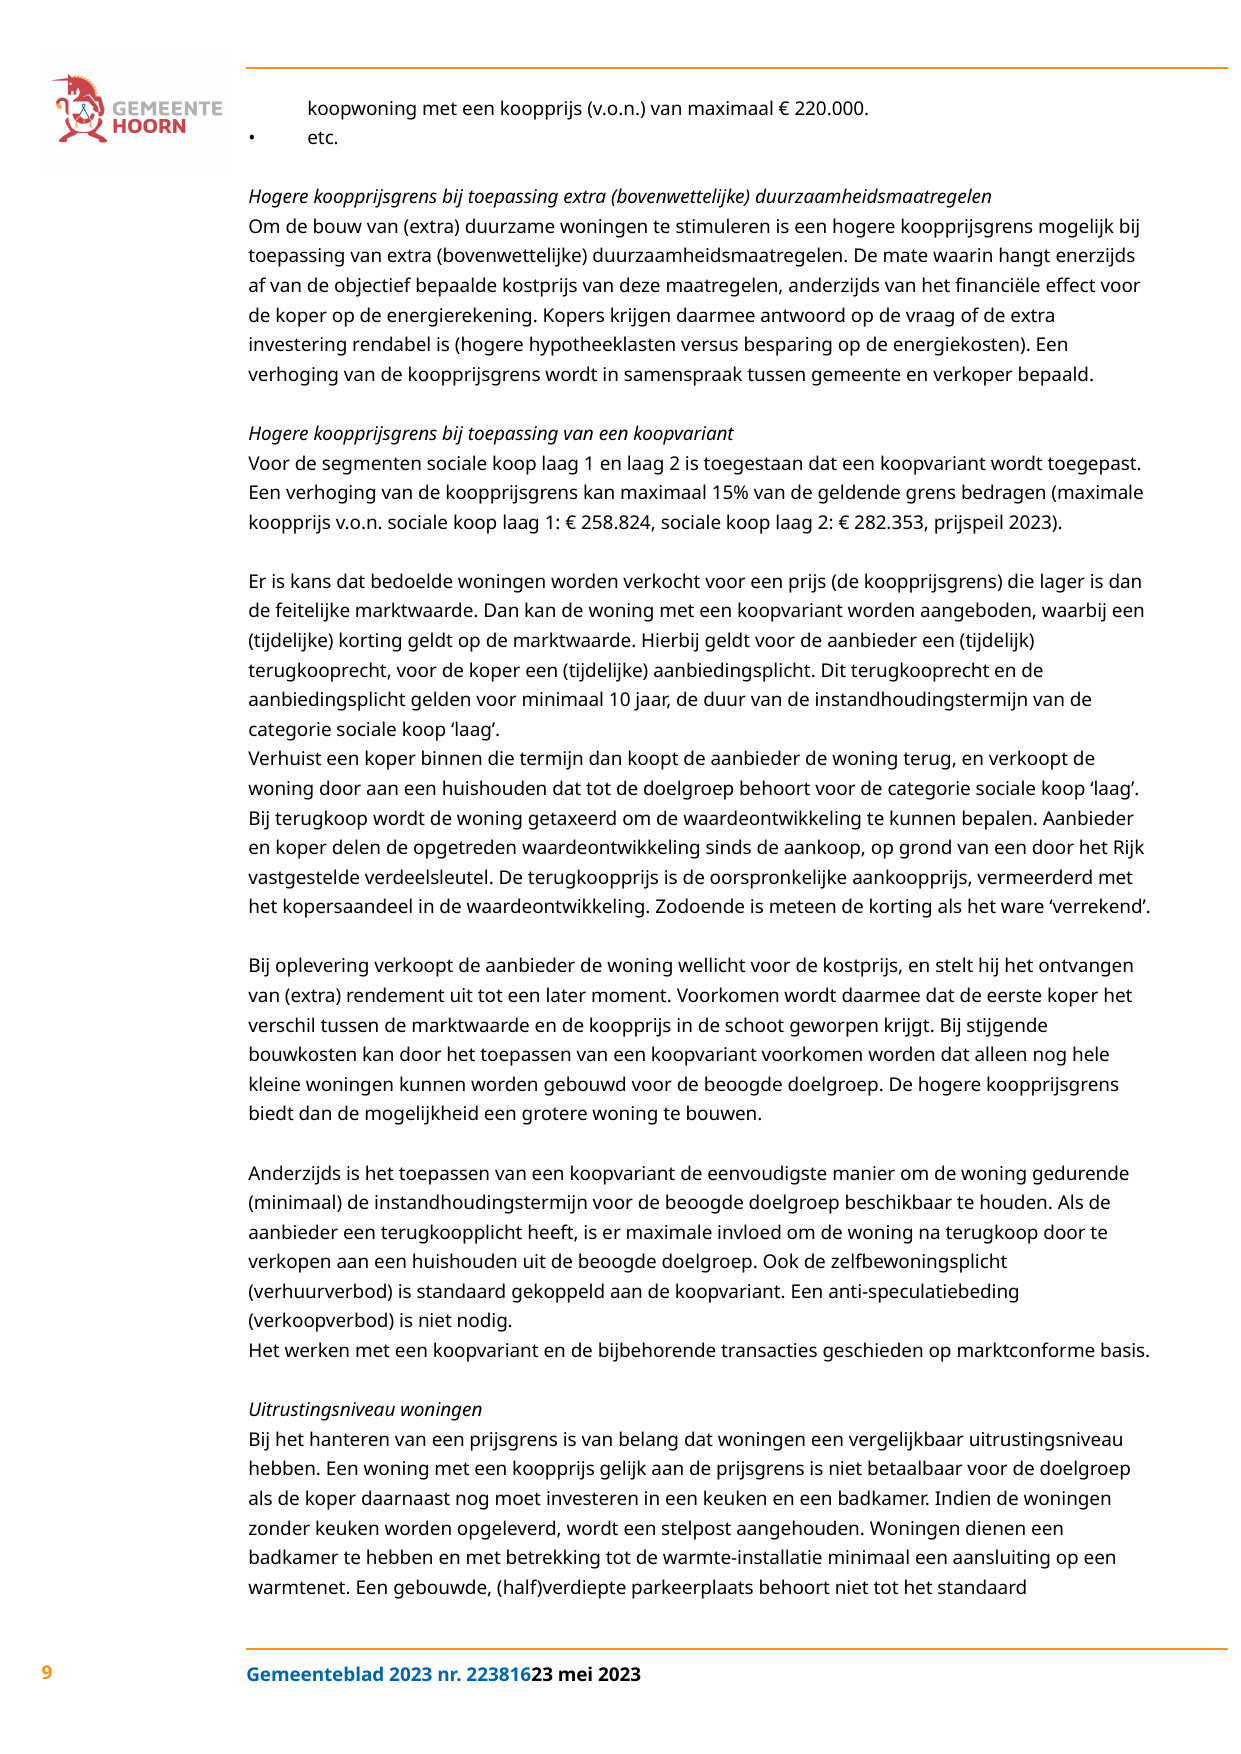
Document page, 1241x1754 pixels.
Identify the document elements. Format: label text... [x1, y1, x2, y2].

picture [41, 47, 231, 172]
text Er is kans dat bedoelde woningen worden verkocht voor een prijs (de koopprijsgrens) die lager is dan de feitelijke marktwaarde. Dan kan de woning met een koopvariant worden aangeboden, waarbij een (tijdelijke) korting geldt op de marktwaarde. Hierbij geldt voor de aanbieder een (tijdelijk) terugkooprecht, voor de koper een (tijdelijke) aanbiedingsplicht. Dit terugkooprecht en de aanbiedingsplicht gelden voor minimaal 10 jaar, de duur van de instandhoudingstermijn van de categorie sociale koop ‘laag’. [248, 568, 1152, 742]
list koopwoning met een koopprijs (v.o.n.) van maximaal € 220.000. [248, 95, 1152, 121]
text Hogere koopprijsgrens bij toepassing van een koopvariant [248, 420, 1152, 446]
text Voor de segmenten sociale koop laag 1 en laag 2 is toegestaan dat een koopvariant wordt toegepast. Een verhoging van de koopprijsgrens kan maximaal 15% van de geldende grens bedragen (maximale koopprijs v.o.n. sociale koop laag 1: € 258.824, sociale koop laag 2: € 282.353, prijspeil 2023). [248, 450, 1152, 535]
text Om de bouw van (extra) duurzame woningen te stimuleren is een hogere koopprijsgrens mogelijk bij toepassing van extra (bovenwettelijke) duurzaamheidsmaatregelen. De mate waarin hangt enerzijds af van de objectief bepaalde kostprijs van deze maatregelen, anderzijds van het financiële effect voor de koper op de energierekening. Kopers krijgen daarmee antwoord op de vraag of de extra investering rendabel is (hogere hypotheeklasten versus besparing op de energiekosten). Een verhoging van de koopprijsgrens wordt in samenspraak tussen gemeente en verkoper bepaald. [248, 213, 1152, 387]
list etc. [248, 124, 1152, 150]
text Bij het hanteren van een prijsgrens is van belang dat woningen een vergelijkbaar uitrustingsniveau hebben. Een woning met een koopprijs gelijk aan de prijsgrens is niet betaalbaar voor de doelgroep als de koper daarnaast nog moet investeren in een keuken en een badkamer. Indien de woningen zonder keuken worden opgeleverd, wordt een stelpost aangehouden. Woningen dienen een badkamer te hebben en met betrekking tot de warmte-installatie minimaal een aansluiting op een warmtenet. Een gebouwde, (half)verdiepte parkeerplaats behoort niet tot het standaard [248, 1426, 1152, 1600]
text Anderzijds is het toepassen van een koopvariant de eenvoudigste manier om de woning gedurende (minimaal) de instandhoudingstermijn voor de beoogde doelgroep beschikbaar te houden. Als de aanbieder een terugkoopplicht heeft, is er maximale invloed om de woning na terugkoop door te verkopen aan een huishouden uit de beoogde doelgroep. Ook de zelfbewoningsplicht (verhuurverbod) is standaard gekoppeld aan de koopvariant. Een anti-speculatiebeding (verkoopverbod) is niet nodig. [248, 1160, 1152, 1333]
text Bij oplevering verkoopt de aanbieder de woning wellicht voor de kostprijs, en stelt hij het ontvangen van (extra) rendement uit tot een later moment. Voorkomen wordt daarmee dat de eerste koper het verschil tussen de marktwaarde en de koopprijs in de schoot geworpen krijgt. Bij stijgende bouwkosten kan door het toepassen van een koopvariant voorkomen worden dat alleen nog hele kleine woningen kunnen worden gebouwd voor de beoogde doelgroep. De hogere koopprijsgrens biedt dan de mogelijkheid een grotere woning te bouwen. [248, 953, 1152, 1126]
text Het werken met een koopvariant en de bijbehorende transacties geschieden op marktconforme basis. [248, 1337, 1152, 1363]
text Verhuist een koper binnen die termijn dan koopt de aanbieder de woning terug, en verkoopt de woning door aan een huishouden dat tot de doelgroep behoort voor de categorie sociale koop ‘laag’. Bij terugkoop wordt de woning getaxeerd om de waardeontwikkeling te kunnen bepalen. Aanbieder en koper delen de opgetreden waardeontwikkeling sinds de aankoop, op grond van een door het Rijk vastgestelde verdeelsleutel. De terugkoopprijs is de oorspronkelijke aankoopprijs, vermeerderd met het kopersaandeel in de waardeontwikkeling. Zodoende is meteen de korting als het ware ‘verrekend’. [248, 746, 1152, 919]
text Hogere koopprijsgrens bij toepassing extra (bovenwettelijke) duurzaamheidsmaatregelen [248, 183, 1152, 209]
text Uitrustingsniveau woningen [248, 1396, 1152, 1422]
